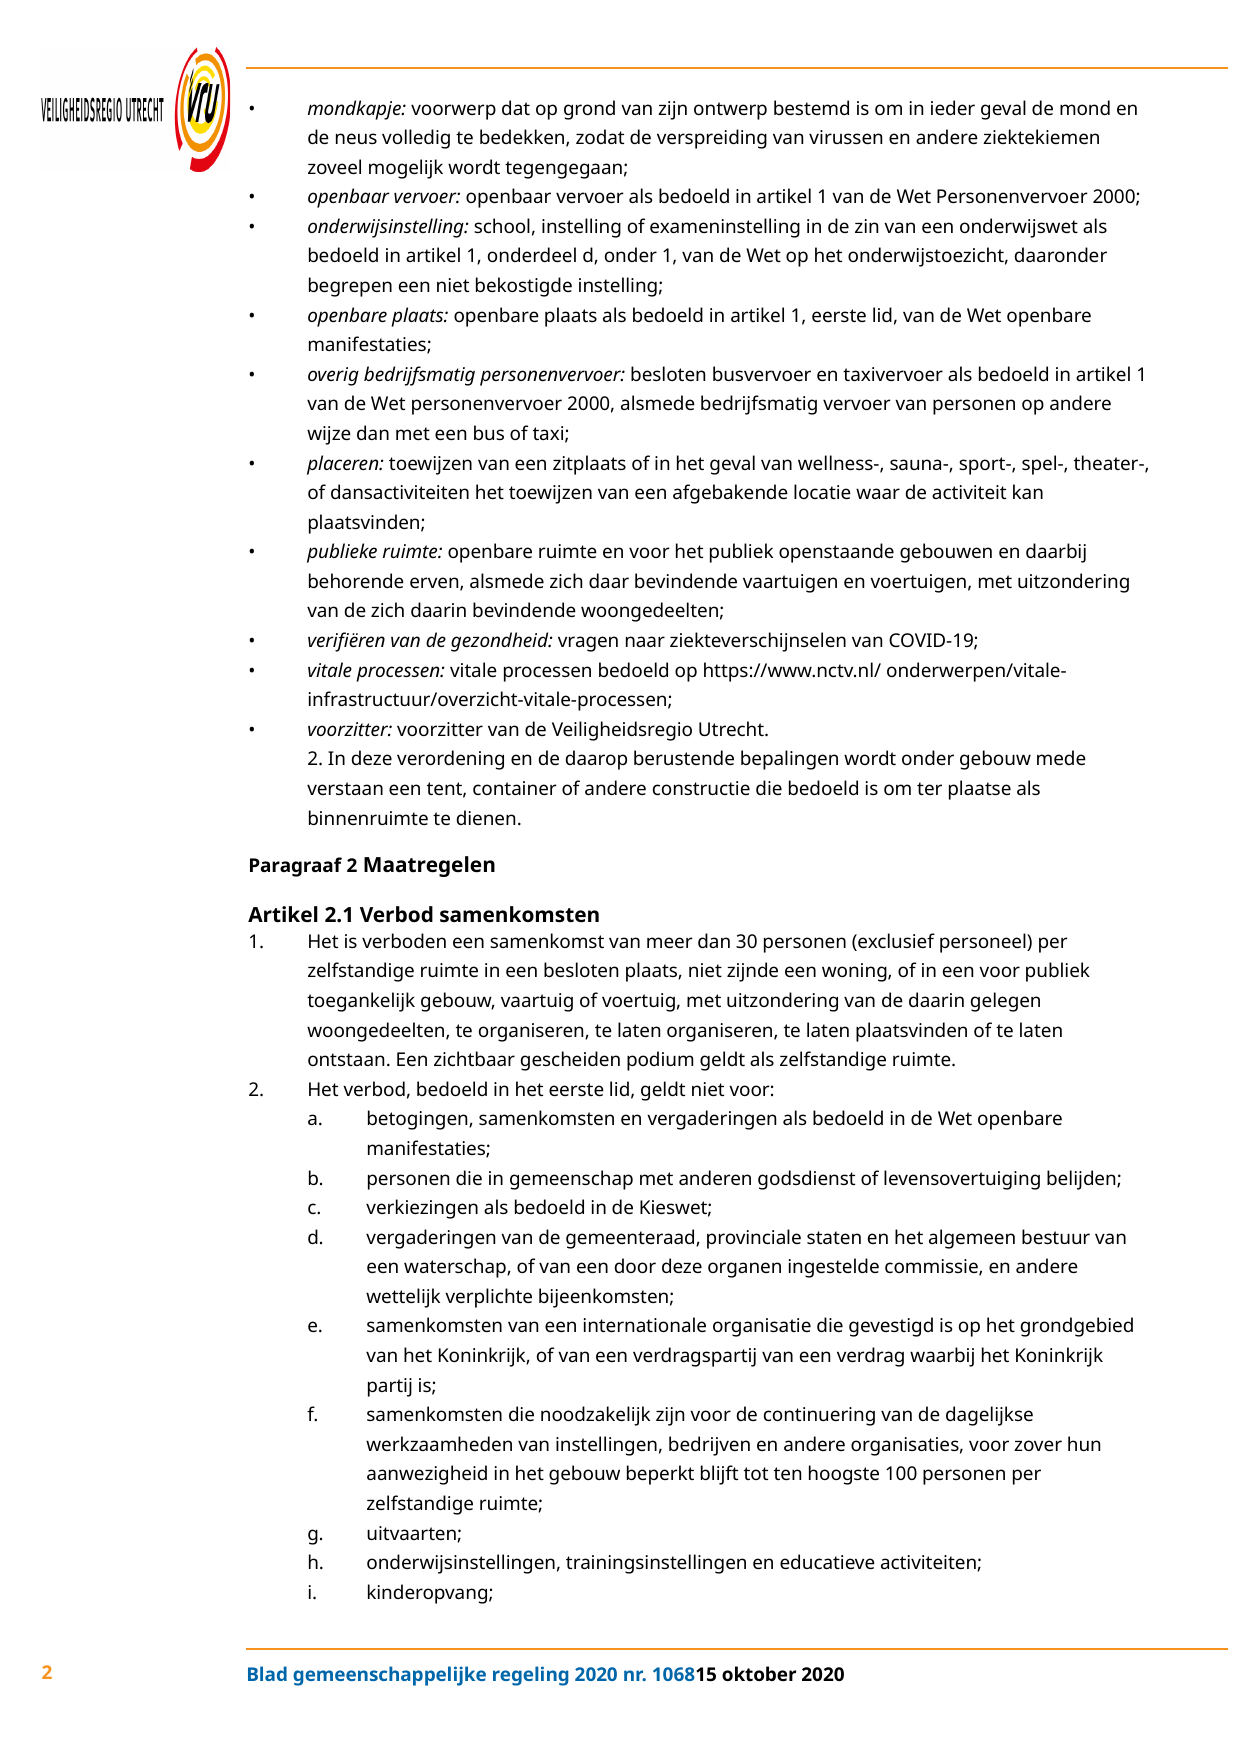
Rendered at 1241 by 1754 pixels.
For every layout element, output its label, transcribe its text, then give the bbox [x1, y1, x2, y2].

list publieke ruimte: openbare ruimte en voor het publiek openstaande gebouwen en daarbij behorende erven, alsmede zich daar bevindende vaartuigen en voertuigen, met uitzondering van de zich daarin bevindende woongedeelten; [248, 538, 1152, 623]
list onderwijsinstellingen, trainingsinstellingen en educatieve activiteiten; [307, 1549, 1152, 1575]
list mondkapje: voorwerp dat op grond van zijn ontwerp bestemd is om in ieder geval de mond en de neus volledig te bedekken, zodat de verspreiding van virussen en andere ziektekiemen zoveel mogelijk wordt tegengegaan; [248, 95, 1152, 180]
list overig bedrijfsmatig personenvervoer: besloten busvervoer en taxivervoer als bedoeld in artikel 1 van de Wet personenvervoer 2000, alsmede bedrijfsmatig vervoer van personen op andere wijze dan met een bus of taxi; [248, 361, 1152, 446]
list kinderopvang; [307, 1579, 1152, 1605]
list samenkomsten van een internationale organisatie die gevestigd is op het grondgebied van het Koninkrijk, of van een verdragspartij van een verdrag waarbij het Koninkrijk partij is; [307, 1313, 1152, 1398]
list placeren: toewijzen van een zitplaats of in het geval van wellness-, sauna-, sport-, spel-, theater-, of dansactiviteiten het toewijzen van een afgebakende locatie waar de activiteit kan plaatsvinden; [248, 450, 1152, 535]
picture [41, 47, 231, 172]
text Artikel 2.1 Verbod samenkomsten [248, 900, 1152, 928]
list openbare plaats: openbare plaats als bedoeld in artikel 1, eerste lid, van de Wet openbare manifestaties; [248, 302, 1152, 357]
list verifiëren van de gezondheid: vragen naar ziekteverschijnselen van COVID-19; [248, 627, 1152, 653]
list verkiezingen als bedoeld in de Kieswet; [307, 1194, 1152, 1220]
list onderwijsinstelling: school, instelling of exameninstelling in de zin van een onderwijswet als bedoeld in artikel 1, onderdeel d, onder 1, van de Wet op het onderwijstoezicht, daaronder begrepen een niet bekostigde instelling; [248, 213, 1152, 298]
text Paragraaf 2 Maatregelen [248, 850, 1152, 879]
list openbaar vervoer: openbaar vervoer als bedoeld in artikel 1 van de Wet Personenvervoer 2000; [248, 183, 1152, 209]
list personen die in gemeenschap met anderen godsdienst of levensovertuiging belijden; [307, 1165, 1152, 1191]
list betogingen, samenkomsten en vergaderingen als bedoeld in de Wet openbare manifestaties; [307, 1106, 1152, 1161]
list vergaderingen van de gemeenteraad, provinciale staten en het algemeen bestuur van een waterschap, of van een door deze organen ingestelde commissie, en andere wettelijk verplichte bijeenkomsten; [307, 1224, 1152, 1309]
list 2. In deze verordening en de daarop berustende bepalingen wordt onder gebouw mede verstaan een tent, container of andere constructie die bedoeld is om ter plaatse als binnenruimte te dienen. [248, 746, 1152, 831]
list voorzitter: voorzitter van de Veiligheidsregio Utrecht. [248, 716, 1152, 742]
list uitvaarten; [307, 1520, 1152, 1546]
list samenkomsten die noodzakelijk zijn voor de continuering van de dagelijkse werkzaamheden van instellingen, bedrijven en andere organisaties, voor zover hun aanwezigheid in het gebouw beperkt blijft tot ten hoogste 100 personen per zelfstandige ruimte; [307, 1401, 1152, 1516]
list Het is verboden een samenkomst van meer dan 30 personen (exclusief personeel) per zelfstandige ruimte in een besloten plaats, niet zijnde een woning, of in een voor publiek toegankelijk gebouw, vaartuig of voertuig, met uitzondering van de daarin gelegen woongedeelten, te organiseren, te laten organiseren, te laten plaatsvinden of te laten ontstaan. Een zichtbaar gescheiden podium geldt als zelfstandige ruimte. [248, 928, 1152, 1072]
list vitale processen: vitale processen bedoeld op https://www.nctv.nl/ onderwerpen/vitale-infrastructuur/overzicht-vitale-processen; [248, 657, 1152, 712]
list Het verbod, bedoeld in het eerste lid, geldt niet voor: [248, 1076, 1152, 1102]
